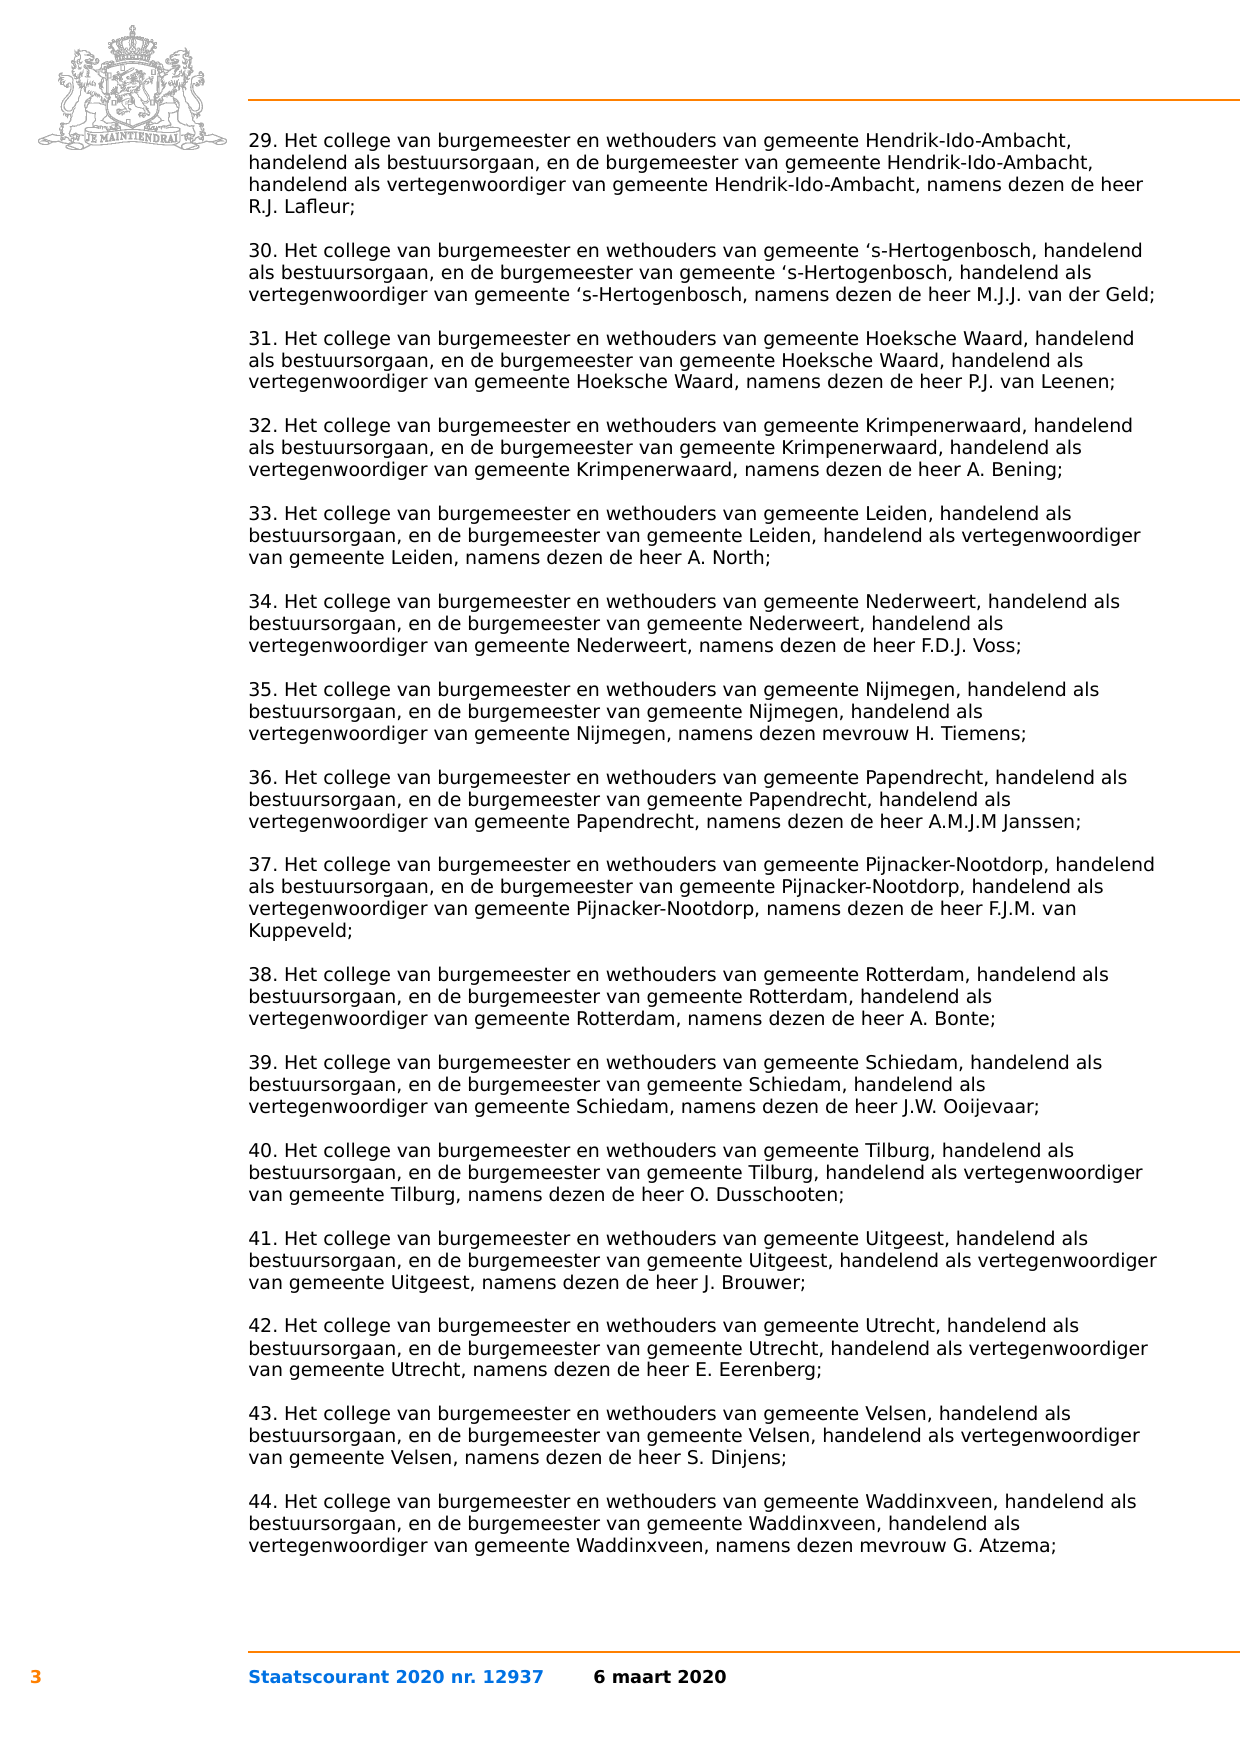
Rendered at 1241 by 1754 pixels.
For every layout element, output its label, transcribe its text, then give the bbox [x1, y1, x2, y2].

text 41. Het college van burgemeester en wethouders van gemeente Uitgeest, handelend als bestuursorgaan, en de burgemeester van gemeente Uitgeest, handelend als vertegenwoordiger van gemeente Uitgeest, namens dezen de heer J. Brouwer; [248, 1228, 1163, 1293]
text 37. Het college van burgemeester en wethouders van gemeente Pijnacker-Nootdorp, handelend als bestuursorgaan, en de burgemeester van gemeente Pijnacker-Nootdorp, handelend als vertegenwoordiger van gemeente Pijnacker-Nootdorp, namens dezen de heer F.J.M. van Kuppeveld; [248, 854, 1163, 942]
text 44. Het college van burgemeester en wethouders van gemeente Waddinxveen, handelend als bestuursorgaan, en de burgemeester van gemeente Waddinxveen, handelend als vertegenwoordiger van gemeente Waddinxveen, namens dezen mevrouw G. Atzema; [248, 1491, 1163, 1557]
text 38. Het college van burgemeester en wethouders van gemeente Rotterdam, handelend als bestuursorgaan, en de burgemeester van gemeente Rotterdam, handelend als vertegenwoordiger van gemeente Rotterdam, namens dezen de heer A. Bonte; [248, 964, 1163, 1030]
text 40. Het college van burgemeester en wethouders van gemeente Tilburg, handelend als bestuursorgaan, en de burgemeester van gemeente Tilburg, handelend als vertegenwoordiger van gemeente Tilburg, namens dezen de heer O. Dusschooten; [248, 1140, 1163, 1206]
text 31. Het college van burgemeester en wethouders van gemeente Hoeksche Waard, handelend als bestuursorgaan, en de burgemeester van gemeente Hoeksche Waard, handelend als vertegenwoordiger van gemeente Hoeksche Waard, namens dezen de heer P.J. van Leenen; [248, 327, 1163, 393]
text 39. Het college van burgemeester en wethouders van gemeente Schiedam, handelend als bestuursorgaan, en de burgemeester van gemeente Schiedam, handelend als vertegenwoordiger van gemeente Schiedam, namens dezen de heer J.W. Ooijevaar; [248, 1052, 1163, 1118]
picture [38, 25, 227, 150]
text 33. Het college van burgemeester en wethouders van gemeente Leiden, handelend als bestuursorgaan, en de burgemeester van gemeente Leiden, handelend als vertegenwoordiger van gemeente Leiden, namens dezen de heer A. North; [248, 503, 1163, 569]
text 35. Het college van burgemeester en wethouders van gemeente Nijmegen, handelend als bestuursorgaan, en de burgemeester van gemeente Nijmegen, handelend als vertegenwoordiger van gemeente Nijmegen, namens dezen mevrouw H. Tiemens; [248, 679, 1163, 745]
text 34. Het college van burgemeester en wethouders van gemeente Nederweert, handelend als bestuursorgaan, en de burgemeester van gemeente Nederweert, handelend als vertegenwoordiger van gemeente Nederweert, namens dezen de heer F.D.J. Voss; [248, 591, 1163, 657]
text 36. Het college van burgemeester en wethouders van gemeente Papendrecht, handelend als bestuursorgaan, en de burgemeester van gemeente Papendrecht, handelend als vertegenwoordiger van gemeente Papendrecht, namens dezen de heer A.M.J.M Janssen; [248, 767, 1163, 832]
text 43. Het college van burgemeester en wethouders van gemeente Velsen, handelend als bestuursorgaan, en de burgemeester van gemeente Velsen, handelend als vertegenwoordiger van gemeente Velsen, namens dezen de heer S. Dinjens; [248, 1403, 1163, 1469]
text 30. Het college van burgemeester en wethouders van gemeente ‘s-Hertogenbosch, handelend als bestuursorgaan, en de burgemeester van gemeente ‘s-Hertogenbosch, handelend als vertegenwoordiger van gemeente ‘s-Hertogenbosch, namens dezen de heer M.J.J. van der Geld; [248, 240, 1163, 306]
text 29. Het college van burgemeester en wethouders van gemeente Hendrik-Ido-Ambacht, handelend als bestuursorgaan, en de burgemeester van gemeente Hendrik-Ido-Ambacht, handelend als vertegenwoordiger van gemeente Hendrik-Ido-Ambacht, namens dezen de heer R.J. Lafleur; [248, 130, 1163, 218]
text 32. Het college van burgemeester en wethouders van gemeente Krimpenerwaard, handelend als bestuursorgaan, en de burgemeester van gemeente Krimpenerwaard, handelend als vertegenwoordiger van gemeente Krimpenerwaard, namens dezen de heer A. Bening; [248, 415, 1163, 481]
text 42. Het college van burgemeester en wethouders van gemeente Utrecht, handelend als bestuursorgaan, en de burgemeester van gemeente Utrecht, handelend als vertegenwoordiger van gemeente Utrecht, namens dezen de heer E. Eerenberg; [248, 1315, 1163, 1381]
